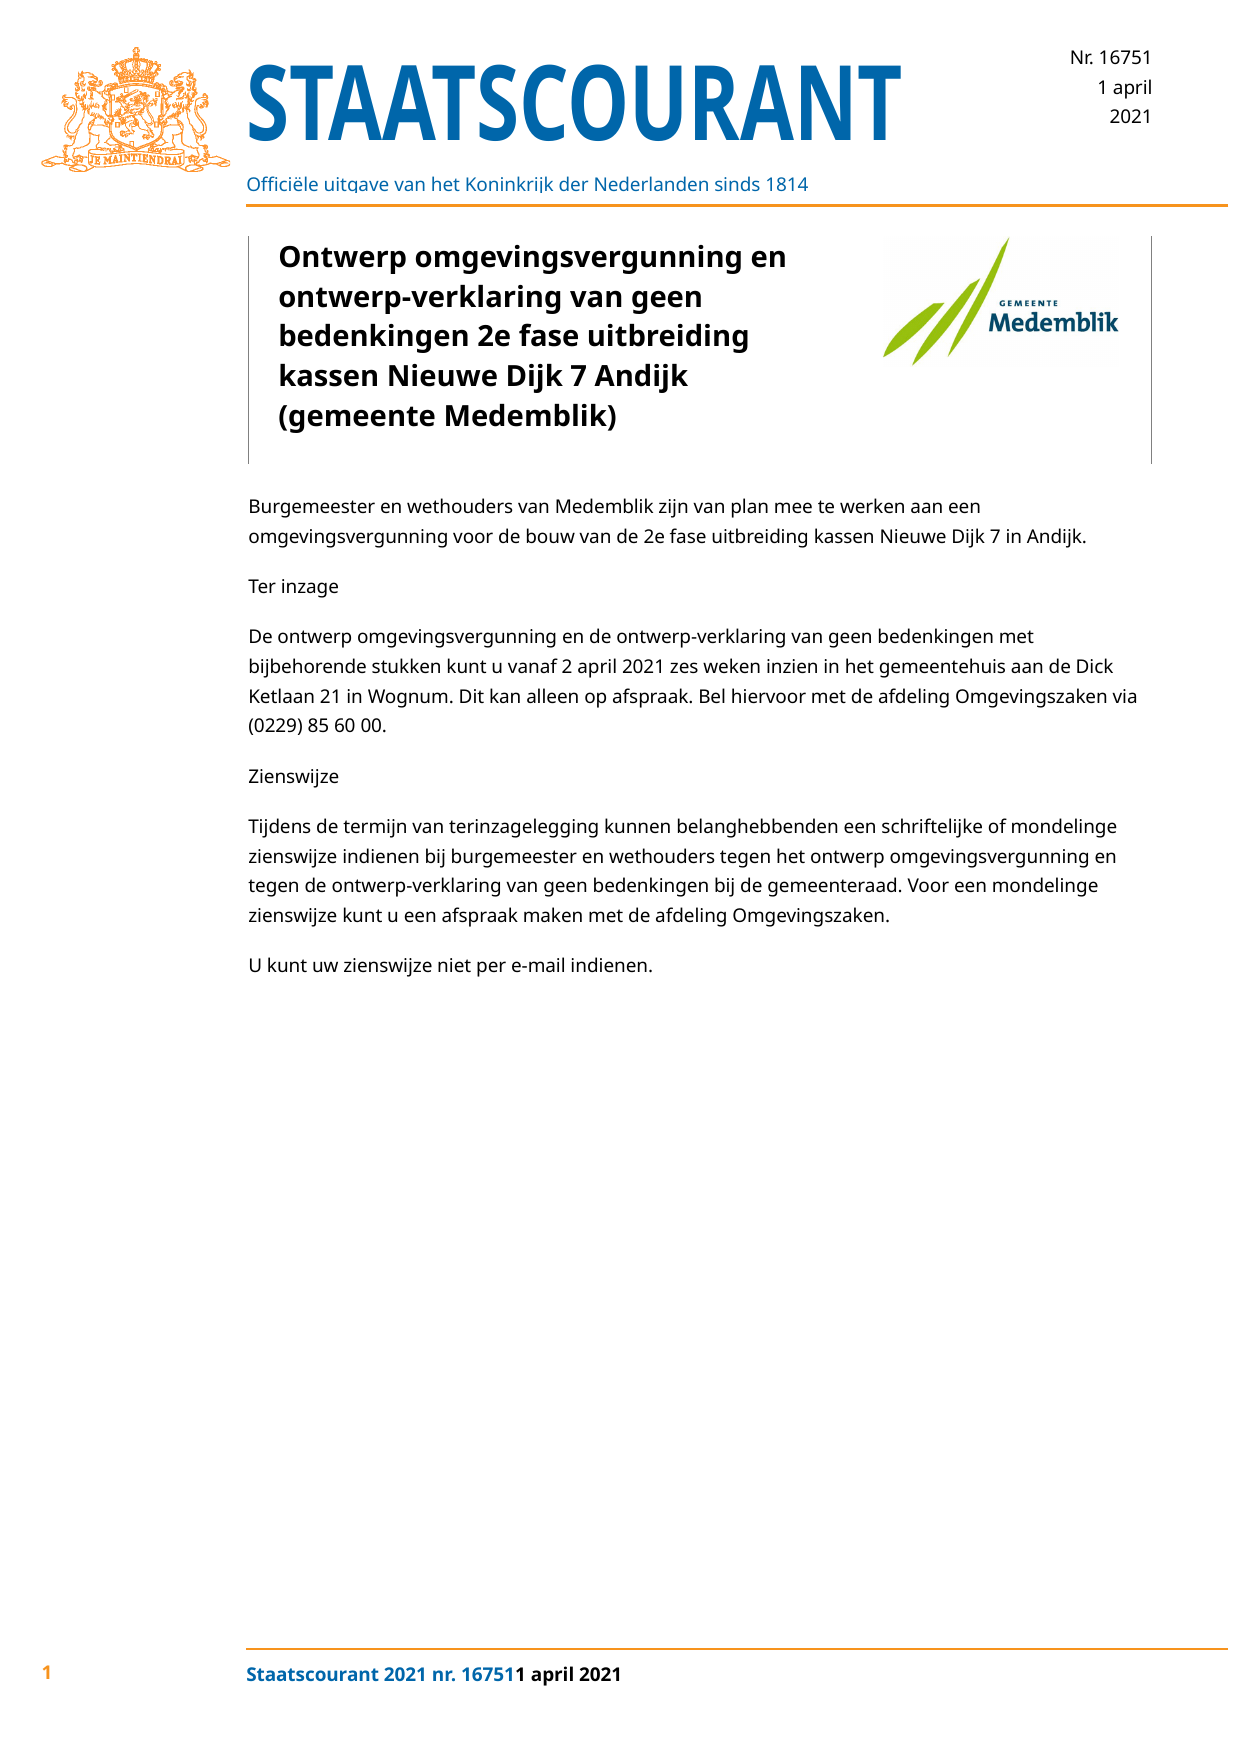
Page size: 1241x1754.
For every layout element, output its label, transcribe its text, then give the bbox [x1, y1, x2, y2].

text Ter inzage [248, 573, 1152, 599]
table_header Ontwerp omgevingsvergunning en ontwerp-verklaring van geen bedenkingen 2e fase uitbreiding kassen Nieuwe Dijk 7 Andijk (gemeente Medemblik) [249, 236, 850, 464]
text De ontwerp omgevingsvergunning en de ontwerp-verklaring van geen bedenkingen met bijbehorende stukken kunt u vanaf 2 april 2021 zes weken inzien in het gemeentehuis aan de Dick Ketlaan 21 in Wognum. Dit kan alleen op afspraak. Bel hiervoor met de afdeling Omgevingszaken via (0229) 85 60 00. [248, 624, 1152, 738]
text U kunt uw zienswijze niet per e-mail indienen. [248, 952, 1152, 978]
picture [882, 236, 1119, 367]
text Burgemeester en wethouders van Medemblik zijn van plan mee te werken aan een omgevingsvergunning voor de bouw van de 2e fase uitbreiding kassen Nieuwe Dijk 7 in Andijk. [248, 493, 1152, 549]
text Tijdens de termijn van terinzagelegging kunnen belanghebbenden een schriftelijke of mondelinge zienswijze indienen bij burgemeester en wethouders tegen het ontwerp omgevingsvergunning en tegen de ontwerp-verklaring van geen bedenkingen bij de gemeenteraad. Voor een mondelinge zienswijze kunt u een afspraak maken met de afdeling Omgevingszaken. [248, 813, 1152, 928]
picture [41, 47, 231, 172]
table_header [850, 236, 1151, 464]
text Zienswijze [248, 763, 1152, 789]
